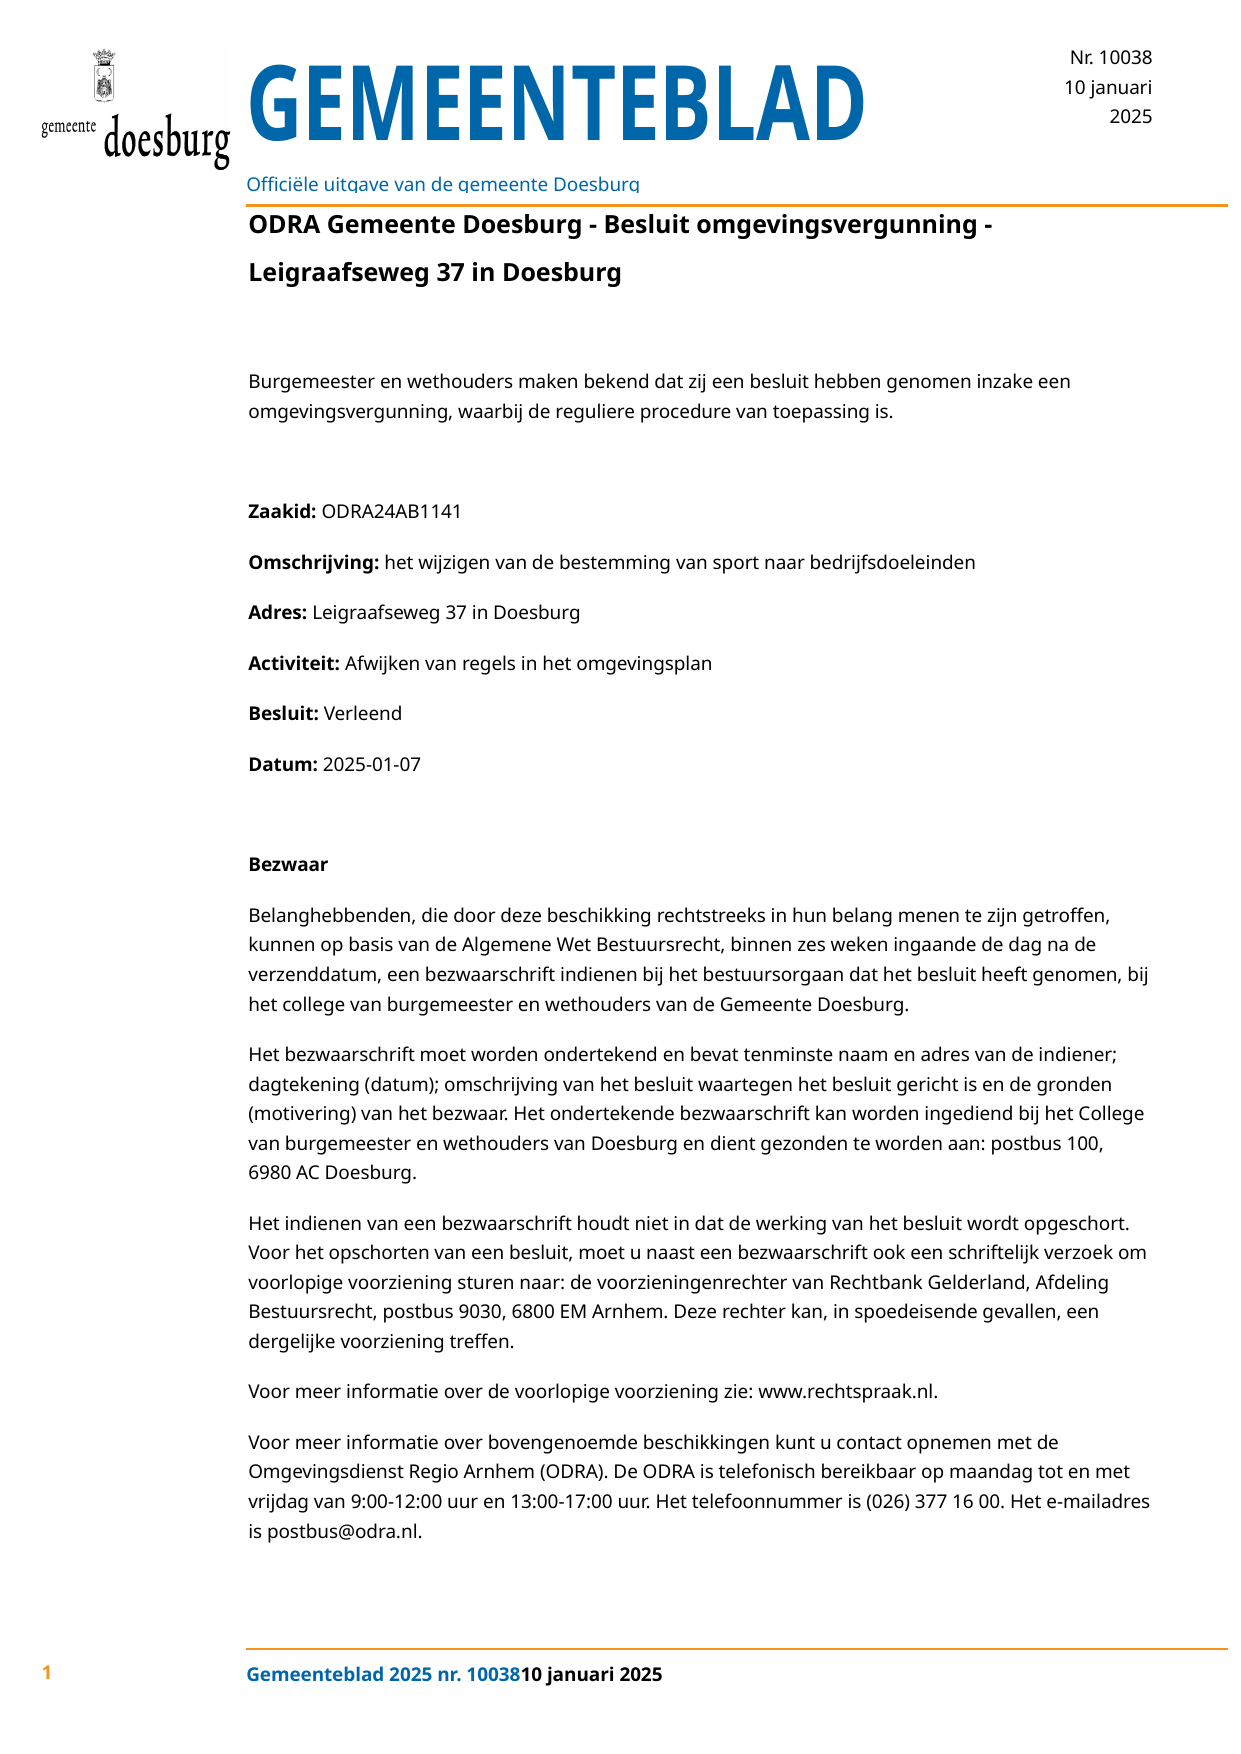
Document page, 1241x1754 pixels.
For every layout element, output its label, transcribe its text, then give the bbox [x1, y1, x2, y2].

text Het bezwaarschrift moet worden ondertekend en bevat tenminste naam en adres van de indiener; dagtekening (datum); omschrijving van het besluit waartegen het besluit gericht is en de gronden (motivering) van het bezwaar. Het ondertekende bezwaarschrift kan worden ingediend bij het College van burgemeester en wethouders van Doesburg en dient gezonden te worden aan: postbus 100, 6980 AC Doesburg. [248, 1041, 1152, 1185]
picture [41, 47, 231, 172]
text Activiteit: Afwijken van regels in het omgevingsplan [248, 650, 1152, 676]
text Voor meer informatie over bovengenoemde beschikkingen kunt u contact opnemen met de Omgevingsdienst Regio Arnhem (ODRA). De ODRA is telefonisch bereikbaar op maandag tot en met vrijdag van 9:00-12:00 uur en 13:00-17:00 uur. Het telefoonnummer is (026) 377 16 00. Het e-mailadres is postbus@odra.nl. [248, 1429, 1152, 1544]
text Omschrijving: het wijzigen van de bestemming van sport naar bedrijfsdoeleinden [248, 549, 1152, 575]
text Besluit: Verleend [248, 700, 1152, 726]
text Bezwaar [248, 852, 1152, 877]
text Zaakid: ODRA24AB1141 [248, 499, 1152, 524]
text Het indienen van een bezwaarschrift houdt niet in dat de werking van het besluit wordt opgeschort. Voor het opschorten van een besluit, moet u naast een bezwaarschrift ook een schriftelijk verzoek om voorlopige voorziening sturen naar: de voorzieningenrechter van Rechtbank Gelderland, Afdeling Bestuursrecht, postbus 9030, 6800 EM Arnhem. Deze rechter kan, in spoedeisende gevallen, een dergelijke voorziening treffen. [248, 1210, 1152, 1354]
text Voor meer informatie over de voorlopige voorziening zie: www.rechtspraak.nl. [248, 1379, 1152, 1404]
text Adres: Leigraafseweg 37 in Doesburg [248, 599, 1152, 625]
text Datum: 2025-01-07 [248, 751, 1152, 777]
text ODRA Gemeente Doesburg - Besluit omgevingsvergunning - Leigraafseweg 37 in Doesburg [248, 207, 1152, 288]
text Belanghebbenden, die door deze beschikking rechtstreeks in hun belang menen te zijn getroffen, kunnen op basis van de Algemene Wet Bestuursrecht, binnen zes weken ingaande de dag na de verzenddatum, een bezwaarschrift indienen bij het bestuursorgaan dat het besluit heeft genomen, bij het college van burgemeester en wethouders van de Gemeente Doesburg. [248, 902, 1152, 1017]
text Burgemeester en wethouders maken bekend dat zij een besluit hebben genomen inzake een omgevingsvergunning, waarbij de reguliere procedure van toepassing is. [248, 368, 1152, 424]
